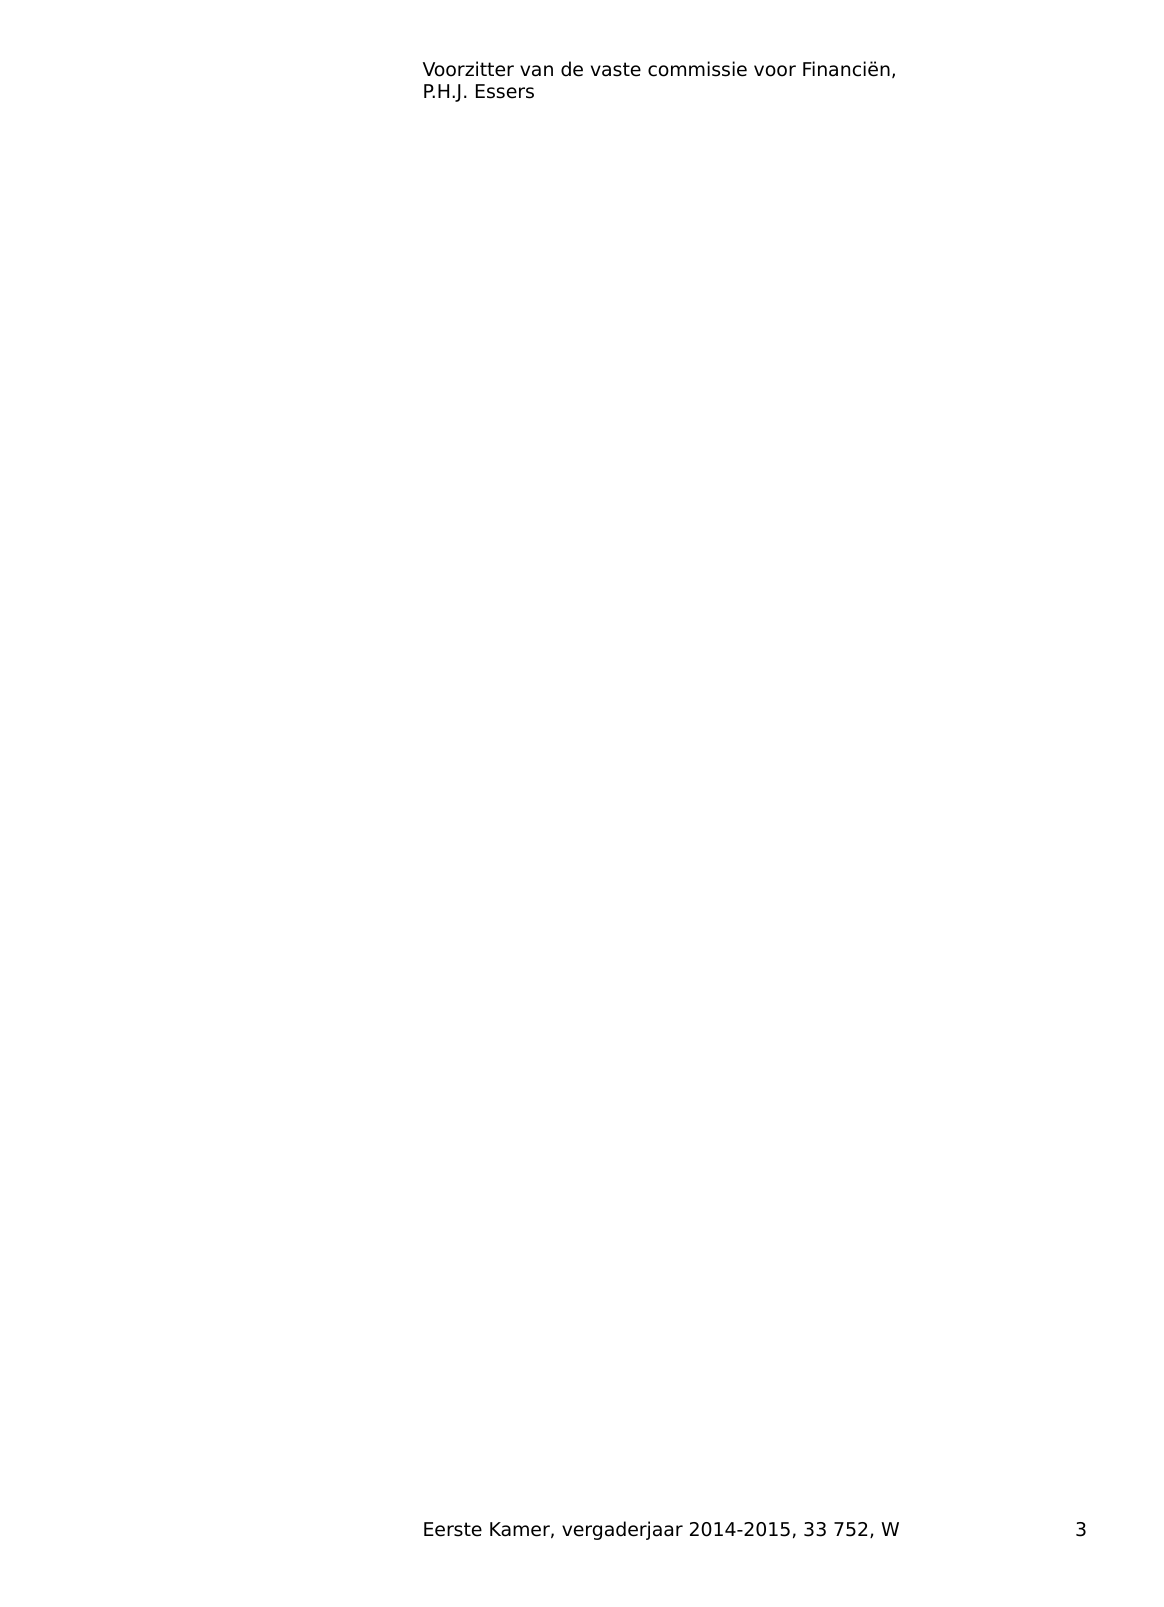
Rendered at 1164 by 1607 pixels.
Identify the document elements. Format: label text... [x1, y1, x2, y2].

text Voorzitter van de vaste commissie voor Financiën, P.H.J. Essers [422, 59, 1087, 103]
